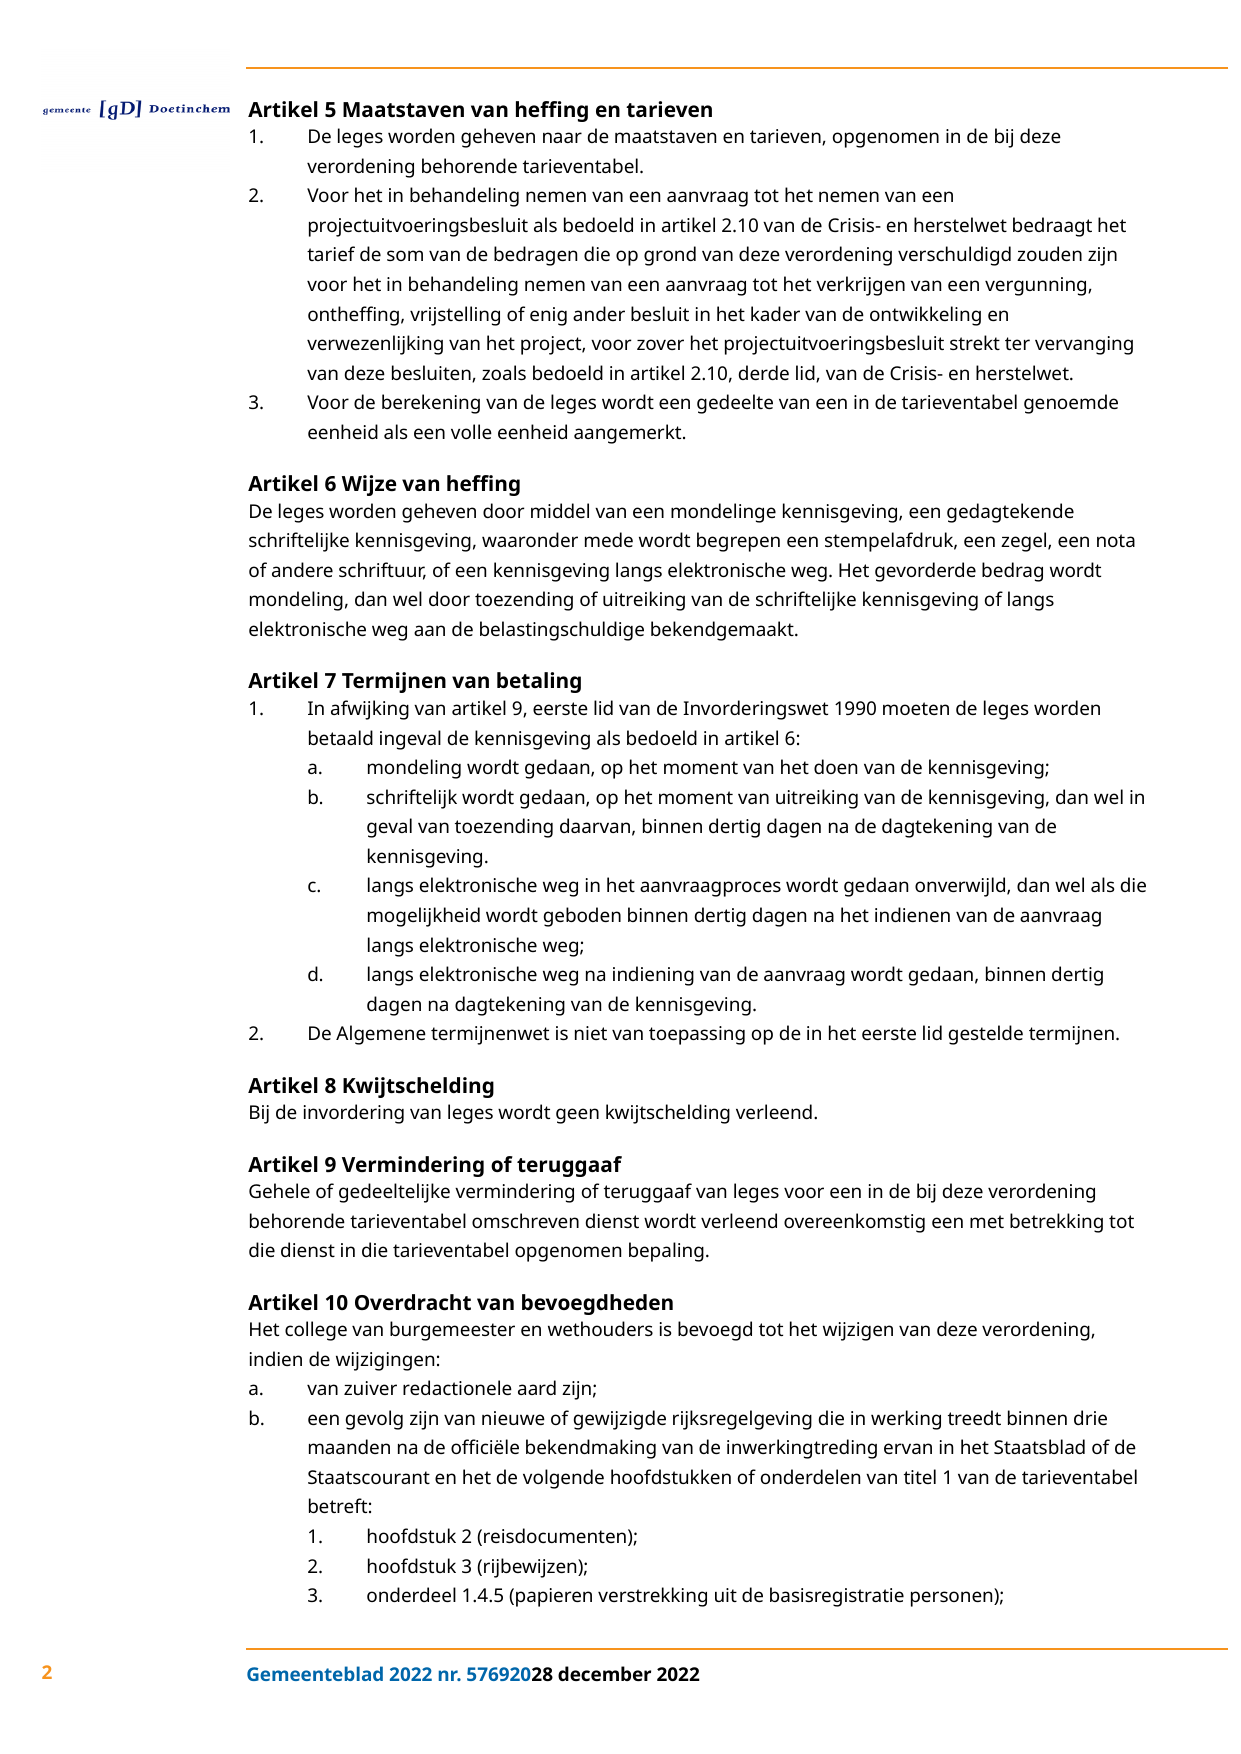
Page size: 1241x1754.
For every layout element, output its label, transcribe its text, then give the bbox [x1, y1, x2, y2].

list In afwijking van artikel 9, eerste lid van de Invorderingswet 1990 moeten de leges worden betaald ingeval de kennisgeving als bedoeld in artikel 6: [248, 695, 1152, 750]
list van zuiver redactionele aard zijn; [248, 1375, 1152, 1401]
picture [41, 47, 231, 172]
list onderdeel 1.4.5 (papieren verstrekking uit de basisregistratie personen); [307, 1582, 1152, 1608]
list hoofdstuk 3 (rijbewijzen); [307, 1553, 1152, 1579]
list De Algemene termijnenwet is niet van toepassing op de in het eerste lid gestelde termijnen. [248, 1021, 1152, 1046]
text Het college van burgemeester en wethouders is bevoegd tot het wijzigen van deze verordening, indien de wijzigingen: [248, 1316, 1152, 1372]
text Artikel 7 Termijnen van betaling [248, 667, 1152, 695]
text Artikel 5 Maatstaven van heffing en tarieven [248, 95, 1152, 123]
text Bij de invordering van leges wordt geen kwijtschelding verleend. [248, 1099, 1152, 1125]
list hoofdstuk 2 (reisdocumenten); [307, 1523, 1152, 1549]
text Gehele of gedeeltelijke vermindering of teruggaaf van leges voor een in de bij deze verordening behorende tarieventabel omschreven dienst wordt verleend overeenkomstig een met betrekking tot die dienst in die tarieventabel opgenomen bepaling. [248, 1178, 1152, 1263]
text Artikel 6 Wijze van heffing [248, 469, 1152, 498]
text Artikel 9 Vermindering of teruggaaf [248, 1150, 1152, 1178]
text Artikel 10 Overdracht van bevoegdheden [248, 1288, 1152, 1316]
list een gevolg zijn van nieuwe of gewijzigde rijksregelgeving die in werking treedt binnen drie maanden na de officiële bekendmaking van de inwerkingtreding ervan in het Staatsblad of de Staatscourant en het de volgende hoofdstukken of onderdelen van titel 1 van de tarieventabel betreft: [248, 1405, 1152, 1519]
list schriftelijk wordt gedaan, op het moment van uitreiking van de kennisgeving, dan wel in geval van toezending daarvan, binnen dertig dagen na de dagtekening van de kennisgeving. [307, 784, 1152, 869]
list Voor het in behandeling nemen van een aanvraag tot het nemen van een projectuitvoeringsbesluit als bedoeld in artikel 2.10 van de Crisis- en herstelwet bedraagt het tarief de som van de bedragen die op grond van deze verordening verschuldigd zouden zijn voor het in behandeling nemen van een aanvraag tot het verkrijgen van een vergunning, ontheffing, vrijstelling of enig ander besluit in het kader van de ontwikkeling en verwezenlijking van het project, voor zover het projectuitvoeringsbesluit strekt ter vervanging van deze besluiten, zoals bedoeld in artikel 2.10, derde lid, van de Crisis- en herstelwet. [248, 182, 1152, 386]
list langs elektronische weg in het aanvraagproces wordt gedaan onverwijld, dan wel als die mogelijkheid wordt geboden binnen dertig dagen na het indienen van de aanvraag langs elektronische weg; [307, 873, 1152, 957]
list Voor de berekening van de leges wordt een gedeelte van een in de tarieventabel genoemde eenheid als een volle eenheid aangemerkt. [248, 389, 1152, 445]
list De leges worden geheven naar de maatstaven en tarieven, opgenomen in de bij deze verordening behorende tarieventabel. [248, 123, 1152, 178]
text De leges worden geheven door middel van een mondelinge kennisgeving, een gedagtekende schriftelijke kennisgeving, waaronder mede wordt begrepen een stempelafdruk, een zegel, een nota of andere schriftuur, of een kennisgeving langs elektronische weg. Het gevorderde bedrag wordt mondeling, dan wel door toezending of uitreiking van de schriftelijke kennisgeving of langs elektronische weg aan de belastingschuldige bekendgemaakt. [248, 498, 1152, 642]
list mondeling wordt gedaan, op het moment van het doen van de kennisgeving; [307, 754, 1152, 780]
text Artikel 8 Kwijtschelding [248, 1071, 1152, 1099]
list langs elektronische weg na indiening van de aanvraag wordt gedaan, binnen dertig dagen na dagtekening van de kennisgeving. [307, 961, 1152, 1017]
